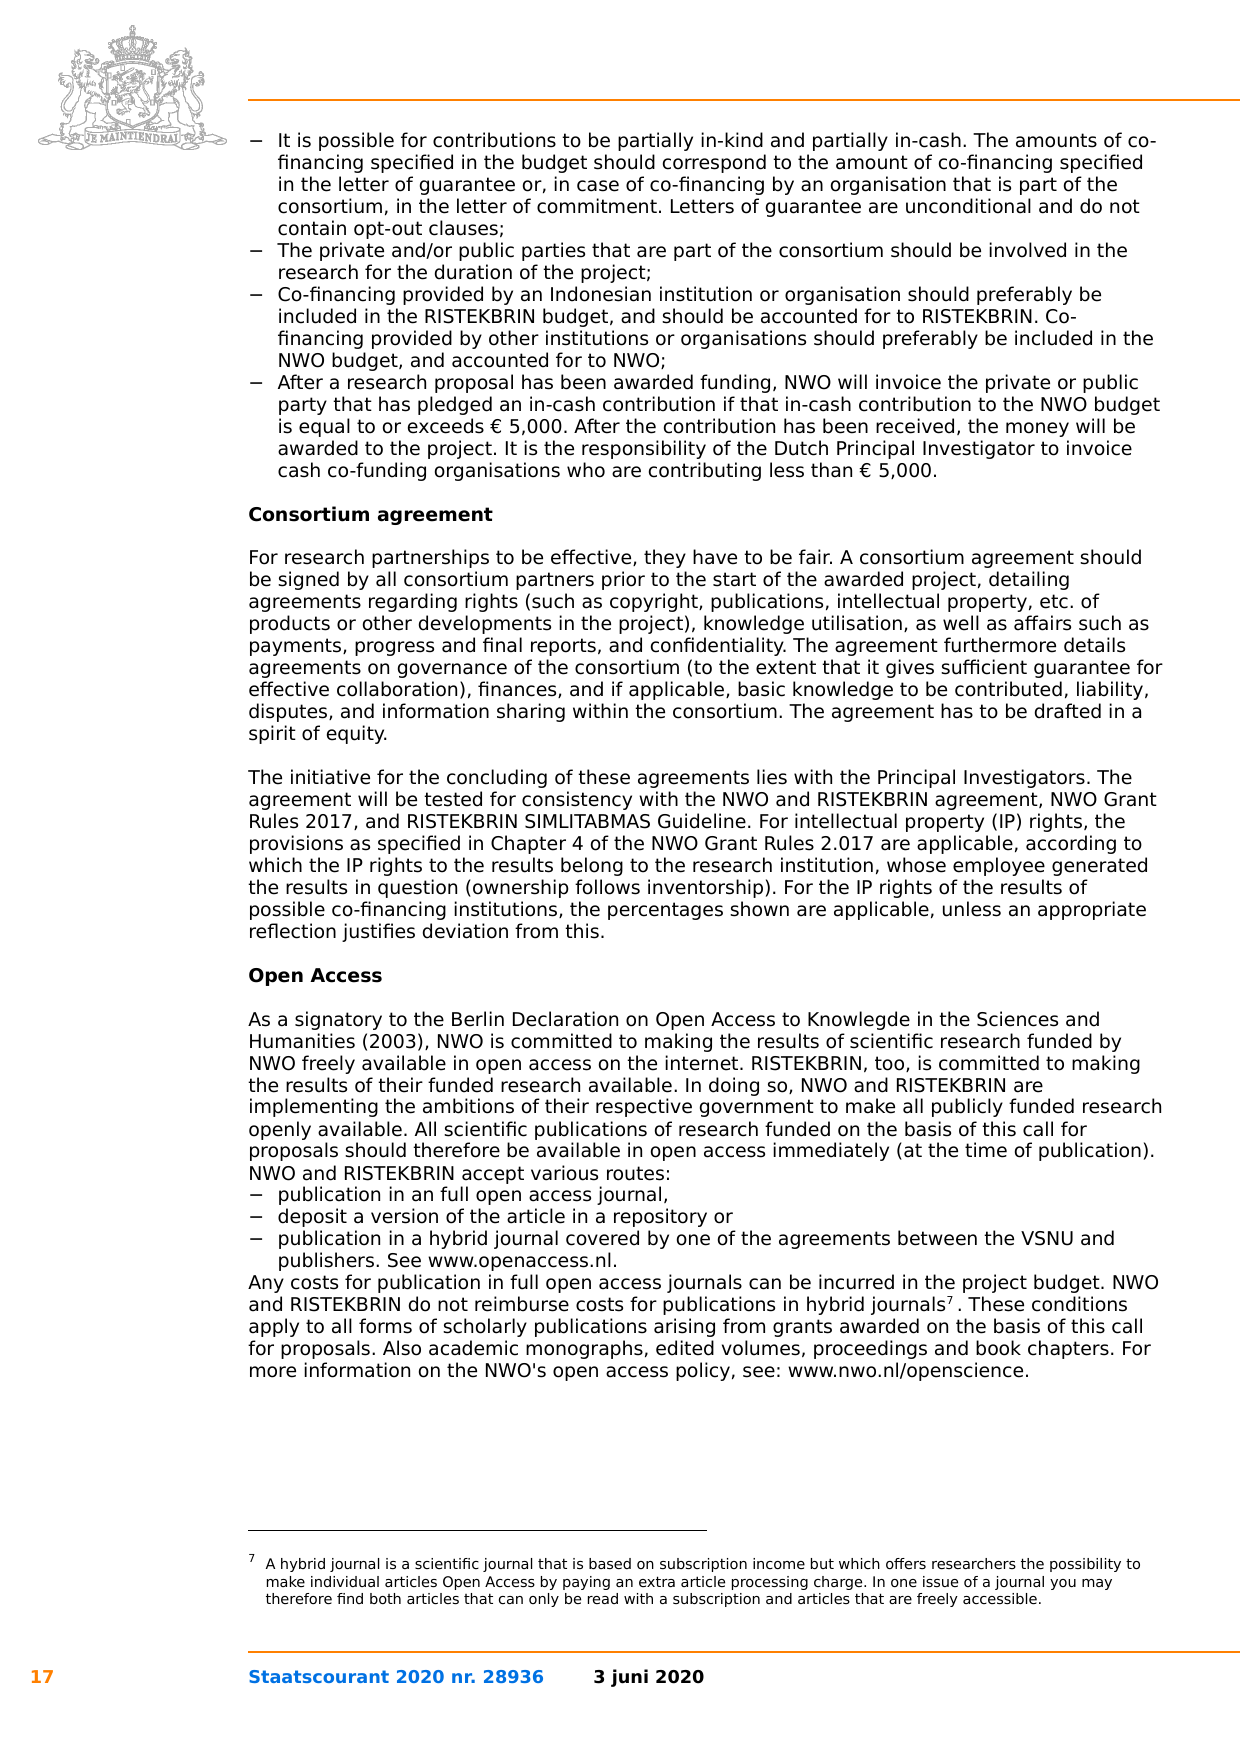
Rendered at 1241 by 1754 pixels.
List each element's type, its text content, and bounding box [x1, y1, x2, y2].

text − Co-financing provided by an Indonesian institution or organisation should preferably be included in the RISTEKBRIN budget, and should be accounted for to RISTEKBRIN. Co-financing provided by other institutions or organisations should preferably be included in the NWO budget, and accounted for to NWO; [248, 284, 1163, 372]
picture [38, 25, 227, 150]
text − publication in a hybrid journal covered by one of the agreements between the VSNU and publishers. See www.openaccess.nl. [248, 1228, 1163, 1272]
text − The private and/or public parties that are part of the consortium should be involved in the research for the duration of the project; [248, 240, 1163, 284]
text − It is possible for contributions to be partially in-kind and partially in-cash. The amounts of co-financing specified in the budget should correspond to the amount of co-financing specified in the letter of guarantee or, in case of co-financing by an organisation that is part of the consortium, in the letter of commitment. Letters of guarantee are unconditional and do not contain opt-out clauses; [248, 130, 1163, 240]
text − deposit a version of the article in a repository or [248, 1206, 1163, 1228]
text The initiative for the concluding of these agreements lies with the Principal Investigators. The agreement will be tested for consistency with the NWO and RISTEKBRIN agreement, NWO Grant Rules 2017, and RISTEKBRIN SIMLITABMAS Guideline. For intellectual property (IP) rights, the provisions as specified in Chapter 4 of the NWO Grant Rules 2.017 are applicable, according to which the IP rights to the results belong to the research institution, whose employee generated the results in question (ownership follows inventorship). For the IP rights of the results of possible co-financing institutions, the percentages shown are applicable, unless an appropriate reflection justifies deviation from this. [248, 767, 1163, 943]
text A hybrid journal is a scientific journal that is based on subscription income but which offers researchers the possibility to make individual articles Open Access by paying an extra article processing charge. In one issue of a journal you may therefore find both articles that can only be read with a subscription and articles that are freely accessible. [248, 1552, 1163, 1608]
text As a signatory to the Berlin Declaration on Open Access to Knowlegde in the Sciences and Humanities (2003), NWO is committed to making the results of scientific research funded by NWO freely available in open access on the internet. RISTEKBRIN, too, is committed to making the results of their funded research available. In doing so, NWO and RISTEKBRIN are implementing the ambitions of their respective government to make all publicly funded research openly available. All scientific publications of research funded on the basis of this call for proposals should therefore be available in open access immediately (at the time of publication). NWO and RISTEKBRIN accept various routes: [248, 1008, 1163, 1184]
subtitle Open Access [248, 965, 1163, 987]
text For research partnerships to be effective, they have to be fair. A consortium agreement should be signed by all consortium partners prior to the start of the awarded project, detailing agreements regarding rights (such as copyright, publications, intellectual property, etc. of products or other developments in the project), knowledge utilisation, as well as affairs such as payments, progress and final reports, and confidentiality. The agreement furthermore details agreements on governance of the consortium (to the extent that it gives sufficient guarantee for effective collaboration), finances, and if applicable, basic knowledge to be contributed, liability, disputes, and information sharing within the consortium. The agreement has to be drafted in a spirit of equity. [248, 547, 1163, 745]
subtitle Consortium agreement [248, 503, 1163, 525]
text Any costs for publication in full open access journals can be incurred in the project budget. NWO and RISTEKBRIN do not reimburse costs for publications in hybrid journals. These conditions apply to all forms of scholarly publications arising from grants awarded on the basis of this call for proposals. Also academic monographs, edited volumes, proceedings and book chapters. For more information on the NWO's open access policy, see: www.nwo.nl/openscience. [248, 1272, 1163, 1382]
text − publication in an full open access journal, [248, 1184, 1163, 1206]
text − After a research proposal has been awarded funding, NWO will invoice the private or public party that has pledged an in-cash contribution if that in-cash contribution to the NWO budget is equal to or exceeds € 5,000. After the contribution has been received, the money will be awarded to the project. It is the responsibility of the Dutch Principal Investigator to invoice cash co-funding organisations who are contributing less than € 5,000. [248, 372, 1163, 482]
